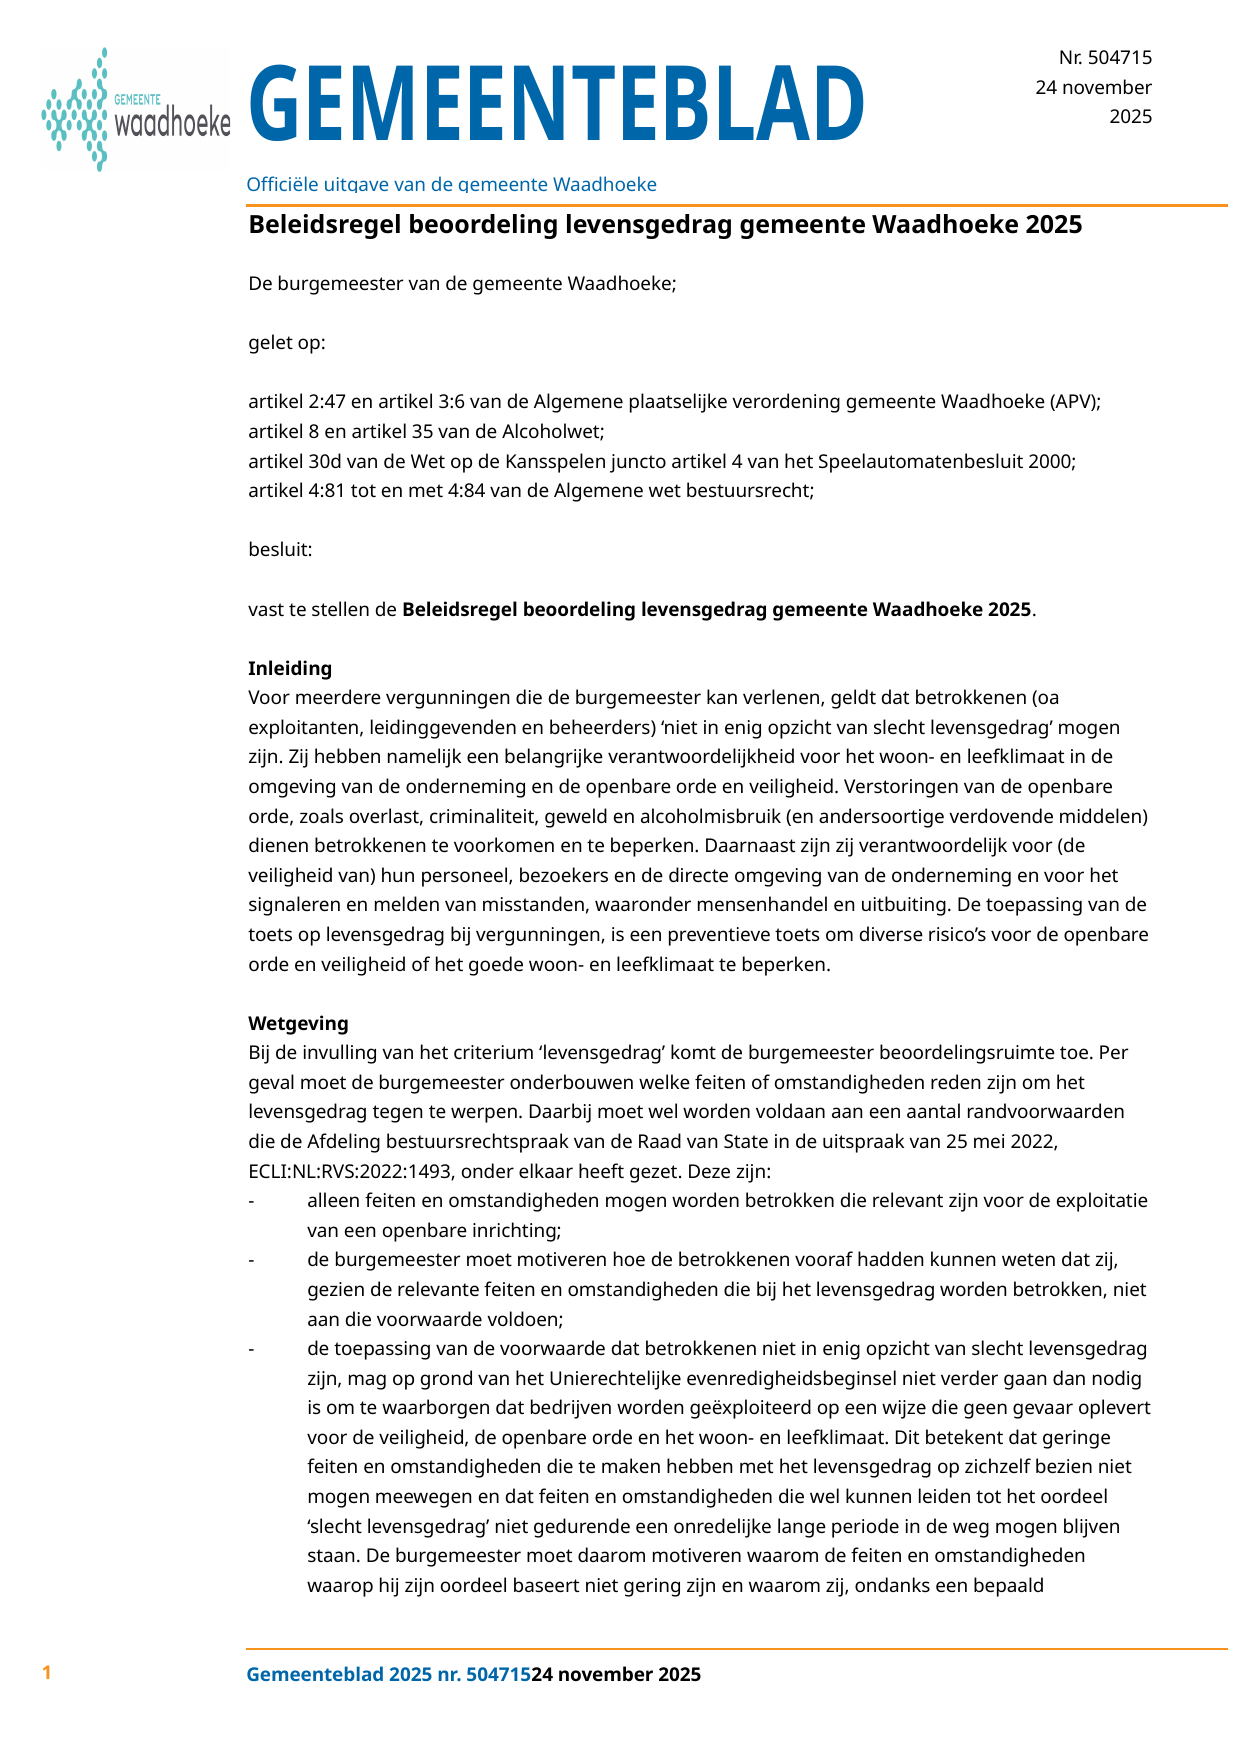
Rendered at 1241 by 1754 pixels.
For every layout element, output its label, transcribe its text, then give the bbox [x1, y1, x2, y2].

list de burgemeester moet motiveren hoe de betrokkenen vooraf hadden kunnen weten dat zij, gezien de relevante feiten en omstandigheden die bij het levensgedrag worden betrokken, niet aan die voorwaarde voldoen; [248, 1247, 1152, 1331]
text artikel 4:81 tot en met 4:84 van de Algemene wet bestuursrecht; [248, 477, 1152, 503]
text besluit: [248, 537, 1152, 562]
picture [41, 47, 231, 172]
text Inleiding [248, 655, 1152, 681]
text Bij de invulling van het criterium ‘levensgedrag’ komt de burgemeester beoordelingsruimte toe. Per geval moet de burgemeester onderbouwen welke feiten of omstandigheden reden zijn om het levensgedrag tegen te werpen. Daarbij moet wel worden voldaan aan een aantal randvoorwaarden die de Afdeling bestuursrechtspraak van de Raad van State in de uitspraak van 25 mei 2022, ECLI:NL:RVS:2022:1493, onder elkaar heeft gezet. Deze zijn: [248, 1039, 1152, 1183]
list de toepassing van de voorwaarde dat betrokkenen niet in enig opzicht van slecht levensgedrag zijn, mag op grond van het Unierechtelijke evenredigheidsbeginsel niet verder gaan dan nodig is om te waarborgen dat bedrijven worden geëxploiteerd op een wijze die geen gevaar oplevert voor de veiligheid, de openbare orde en het woon- en leefklimaat. Dit betekent dat geringe feiten en omstandigheden die te maken hebben met het levensgedrag op zichzelf bezien niet mogen meewegen en dat feiten en omstandigheden die wel kunnen leiden tot het oordeel ‘slecht levensgedrag’ niet gedurende een onredelijke lange periode in de weg mogen blijven staan. De burgemeester moet daarom motiveren waarom de feiten en omstandigheden waarop hij zijn oordeel baseert niet gering zijn en waarom zij, ondanks een bepaald [248, 1335, 1152, 1598]
list alleen feiten en omstandigheden mogen worden betrokken die relevant zijn voor de exploitatie van een openbare inrichting; [248, 1187, 1152, 1243]
text Voor meerdere vergunningen die de burgemeester kan verlenen, geldt dat betrokkenen (oa exploitanten, leidinggevenden en beheerders) ‘niet in enig opzicht van slecht levensgedrag’ mogen zijn. Zij hebben namelijk een belangrijke verantwoordelijkheid voor het woon- en leefklimaat in de omgeving van de onderneming en de openbare orde en veiligheid. Verstoringen van de openbare orde, zoals overlast, criminaliteit, geweld en alcoholmisbruik (en andersoortige verdovende middelen) dienen betrokkenen te voorkomen en te beperken. Daarnaast zijn zij verantwoordelijk voor (de veiligheid van) hun personeel, bezoekers en de directe omgeving van de onderneming en voor het signaleren en melden van misstanden, waaronder mensenhandel en uitbuiting. De toepassing van de toets op levensgedrag bij vergunningen, is een preventieve toets om diverse risico’s voor de openbare orde en veiligheid of het goede woon- en leefklimaat te beperken. [248, 684, 1152, 976]
text artikel 30d van de Wet op de Kansspelen juncto artikel 4 van het Speelautomatenbesluit 2000; [248, 448, 1152, 473]
text artikel 8 en artikel 35 van de Alcoholwet; [248, 418, 1152, 444]
text De burgemeester van de gemeente Waadhoeke; [248, 270, 1152, 296]
text gelet op: [248, 329, 1152, 355]
text vast te stellen de Beleidsregel beoordeling levensgedrag gemeente Waadhoeke 2025. [248, 596, 1152, 621]
text Wetgeving [248, 1010, 1152, 1036]
text artikel 2:47 en artikel 3:6 van de Algemene plaatselijke verordening gemeente Waadhoeke (APV); [248, 389, 1152, 414]
text Beleidsregel beoordeling levensgedrag gemeente Waadhoeke 2025 [248, 207, 1152, 241]
